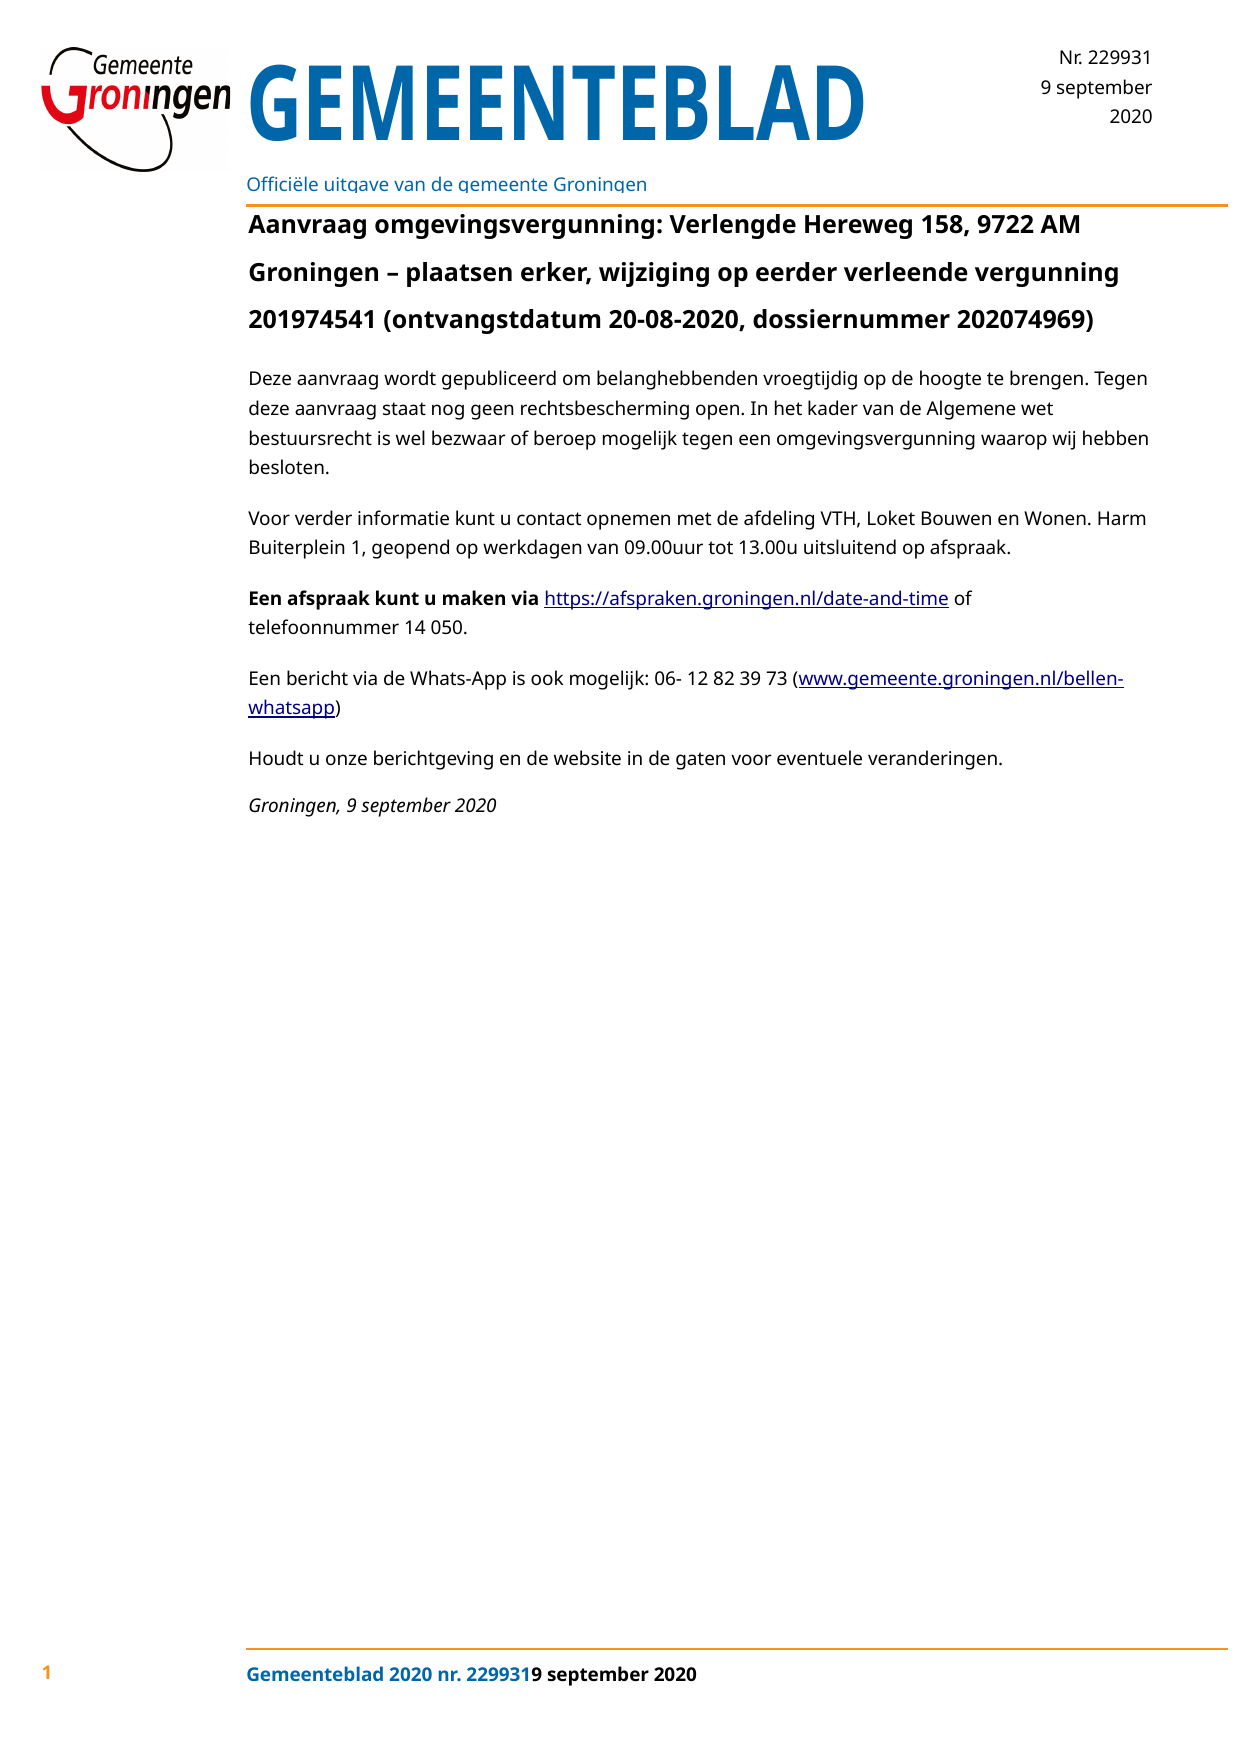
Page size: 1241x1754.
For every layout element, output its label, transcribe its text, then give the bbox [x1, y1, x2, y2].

text Een afspraak kunt u maken via https://afspraken.groningen.nl/date-and-time of telefoonnummer 14 050. [248, 585, 1152, 640]
text Een bericht via de Whats-App is ook mogelijk: 06- 12 82 39 73 (www.gemeente.groningen.nl/bellen-whatsapp) [248, 665, 1152, 720]
picture [41, 47, 231, 172]
text Voor verder informatie kunt u contact opnemen met de afdeling VTH, Loket Bouwen en Wonen. Harm Buiterplein 1, geopend op werkdagen van 09.00uur tot 13.00u uitsluitend op afspraak. [248, 505, 1152, 560]
text Aanvraag omgevingsvergunning: Verlengde Hereweg 158, 9722 AM Groningen – plaatsen erker, wijziging op eerder verleende vergunning 201974541 (ontvangstdatum 20-08-2020, dossiernummer 202074969) [248, 207, 1152, 336]
text Groningen, 9 september 2020 [248, 792, 1152, 818]
text Houdt u onze berichtgeving en de website in de gaten voor eventuele veranderingen. [248, 745, 1152, 770]
text Deze aanvraag wordt gepubliceerd om belanghebbenden vroegtijdig op de hoogte te brengen. Tegen deze aanvraag staat nog geen rechtsbescherming open. In het kader van de Algemene wet bestuursrecht is wel bezwaar of beroep mogelijk tegen een omgevingsvergunning waarop wij hebben besloten. [248, 366, 1152, 480]
